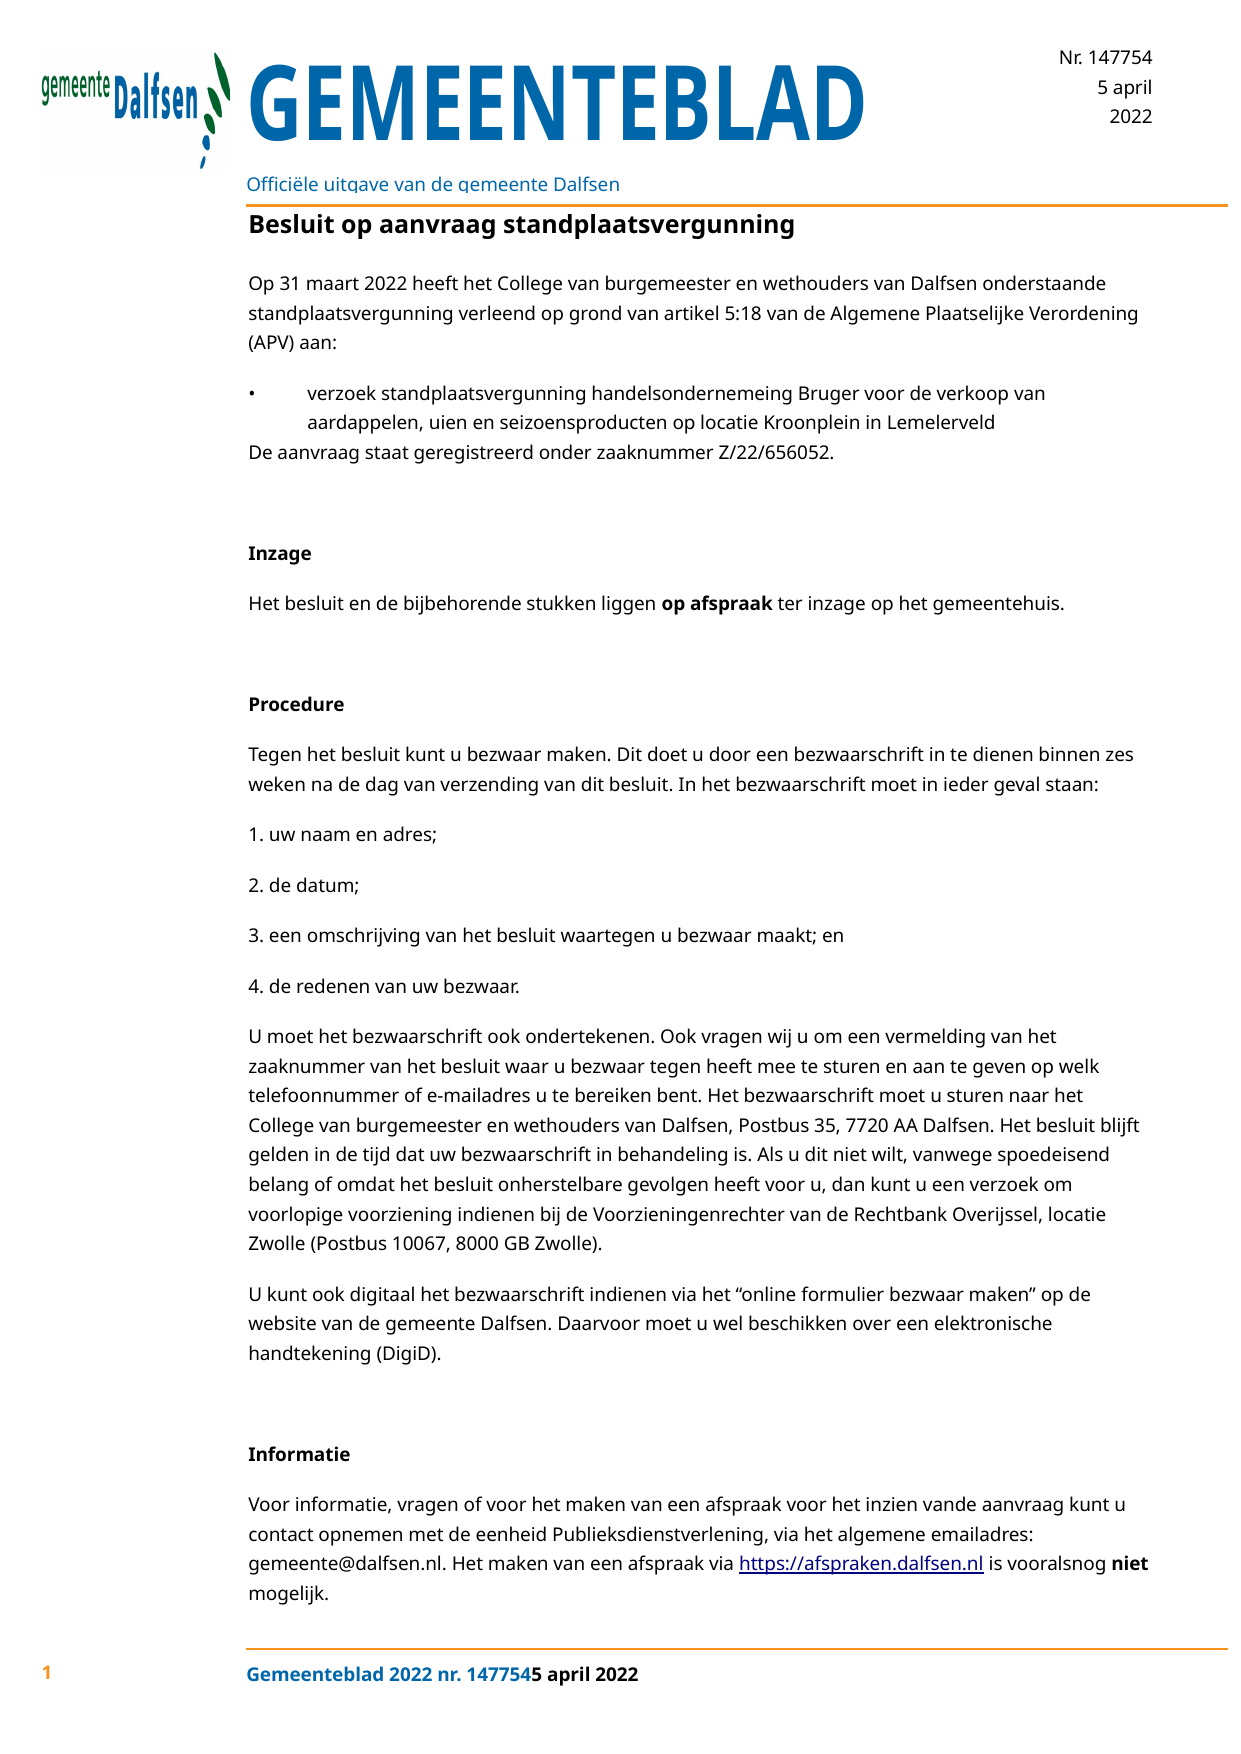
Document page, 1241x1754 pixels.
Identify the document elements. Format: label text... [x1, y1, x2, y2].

text 2. de datum; [248, 872, 1152, 898]
text Inzage [248, 540, 1152, 566]
text Voor informatie, vragen of voor het maken van een afspraak voor het inzien vande aanvraag kunt u contact opnemen met de eenheid Publieksdienstverlening, via het algemene emailadres: gemeente@dalfsen.nl. Het maken van een afspraak via https://afspraken.dalfsen.nl is vooralsnog niet mogelijk. [248, 1491, 1152, 1606]
text 3. een omschrijving van het besluit waartegen u bezwaar maakt; en [248, 922, 1152, 948]
text De aanvraag staat geregistreerd onder zaaknummer Z/22/656052. [248, 439, 1152, 465]
picture [41, 47, 231, 172]
text Op 31 maart 2022 heeft het College van burgemeester en wethouders van Dalfsen onderstaande standplaatsvergunning verleend op grond van artikel 5:18 van de Algemene Plaatselijke Verordening (APV) aan: [248, 270, 1152, 355]
text Besluit op aanvraag standplaatsvergunning [248, 207, 1152, 241]
text Informatie [248, 1441, 1152, 1466]
text Het besluit en de bijbehorende stukken liggen op afspraak ter inzage op het gemeentehuis. [248, 590, 1152, 616]
text 4. de redenen van uw bezwaar. [248, 973, 1152, 998]
text 1. uw naam en adres; [248, 822, 1152, 847]
text U moet het bezwaarschrift ook ondertekenen. Ook vragen wij u om een vermelding van het zaaknummer van het besluit waar u bezwaar tegen heeft mee te sturen en aan te geven op welk telefoonnummer of e-mailadres u te bereiken bent. Het bezwaarschrift moet u sturen naar het College van burgemeester en wethouders van Dalfsen, Postbus 35, 7720 AA Dalfsen. Het besluit blijft gelden in de tijd dat uw bezwaarschrift in behandeling is. Als u dit niet wilt, vanwege spoedeisend belang of omdat het besluit onherstelbare gevolgen heeft voor u, dan kunt u een verzoek om voorlopige voorziening indienen bij de Voorzieningenrechter van de Rechtbank Overijssel, locatie Zwolle (Postbus 10067, 8000 GB Zwolle). [248, 1023, 1152, 1256]
list verzoek standplaatsvergunning handelsondernemeing Bruger voor de verkoop van aardappelen, uien en seizoensproducten op locatie Kroonplein in Lemelerveld [248, 380, 1152, 435]
text Tegen het besluit kunt u bezwaar maken. Dit doet u door een bezwaarschrift in te dienen binnen zes weken na de dag van verzending van dit besluit. In het bezwaarschrift moet in ieder geval staan: [248, 742, 1152, 797]
text Procedure [248, 691, 1152, 717]
text U kunt ook digitaal het bezwaarschrift indienen via het “online formulier bezwaar maken” op de website van de gemeente Dalfsen. Daarvoor moet u wel beschikken over een elektronische handtekening (DigiD). [248, 1281, 1152, 1366]
